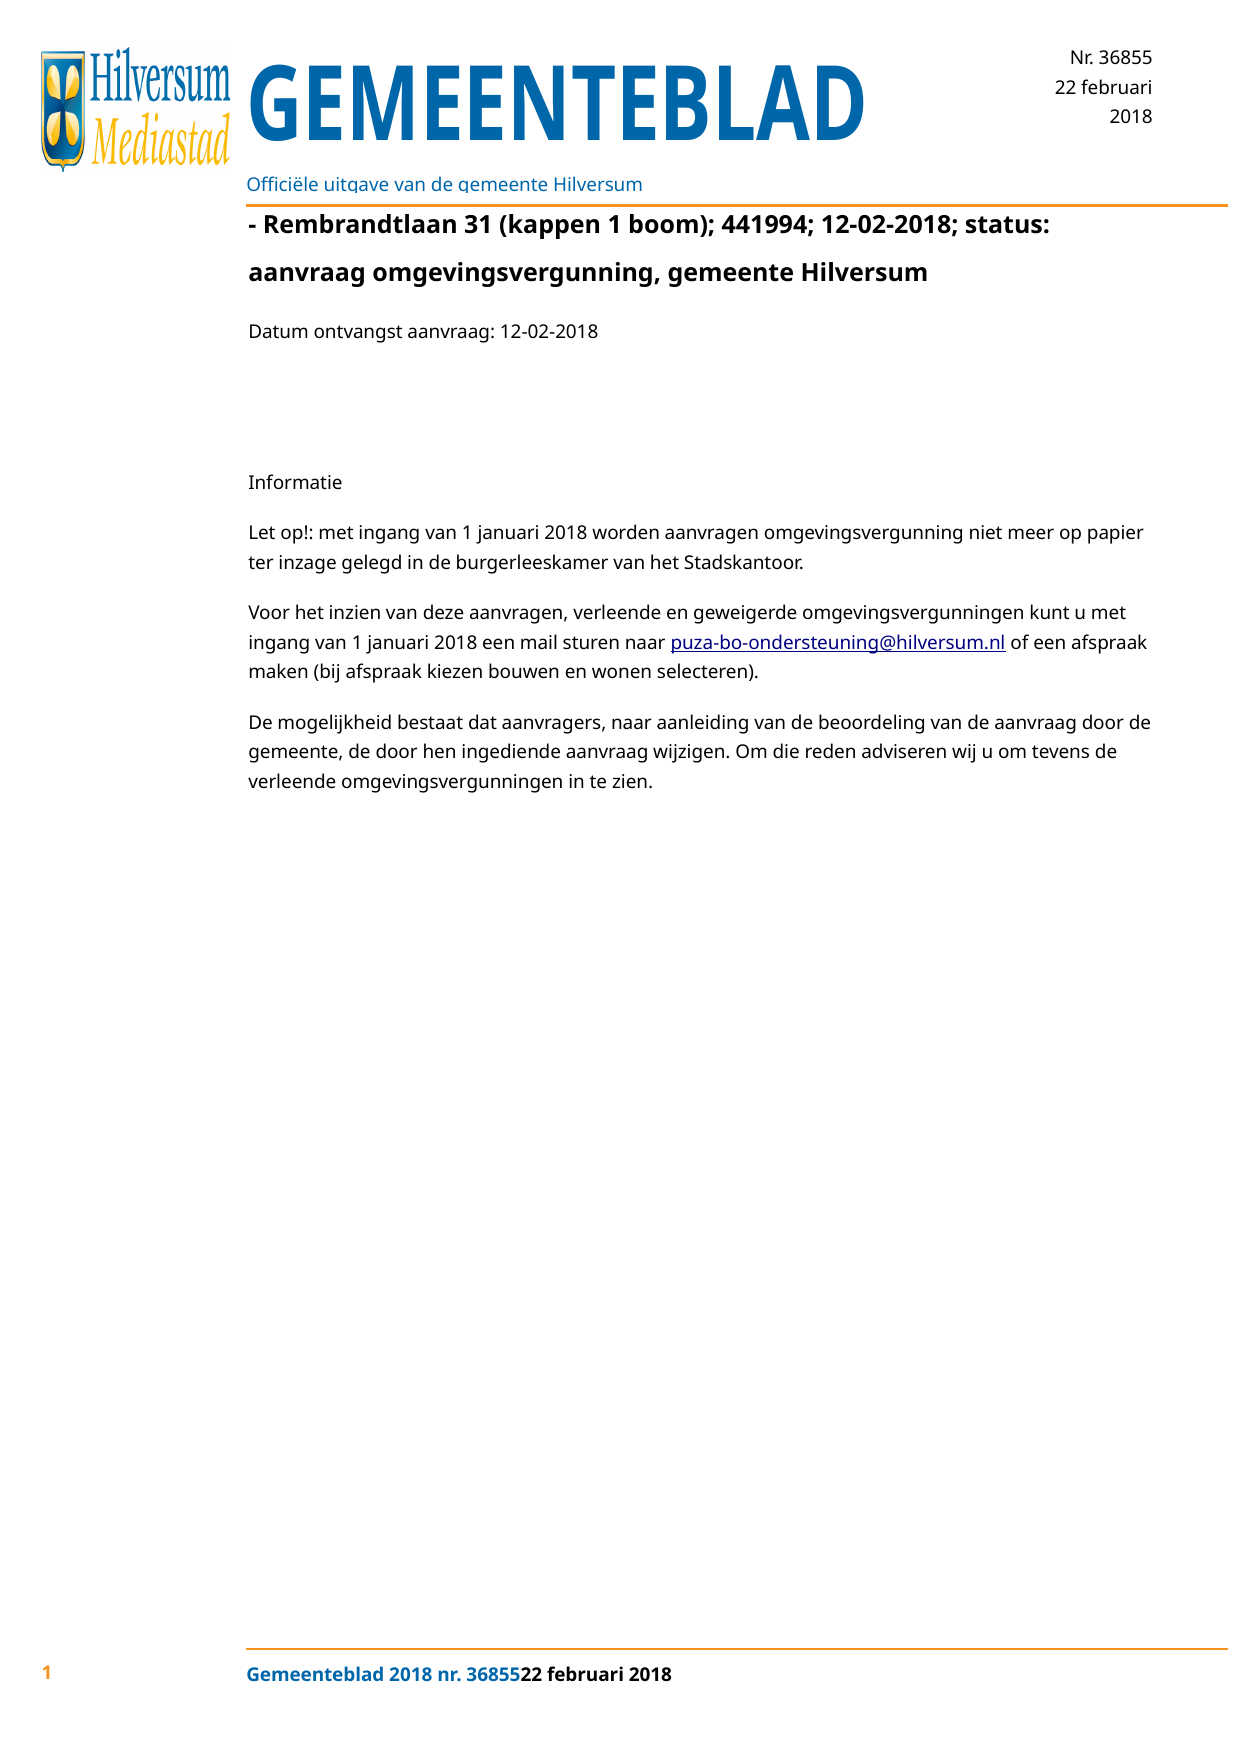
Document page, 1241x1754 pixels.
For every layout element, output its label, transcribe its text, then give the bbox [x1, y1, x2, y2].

text Datum ontvangst aanvraag: 12-02-2018 [248, 318, 1152, 344]
picture [41, 47, 231, 172]
text De mogelijkheid bestaat dat aanvragers, naar aanleiding van de beoordeling van de aanvraag door de gemeente, de door hen ingediende aanvraag wijzigen. Om die reden adviseren wij u om tevens de verleende omgevingsvergunningen in te zien. [248, 709, 1152, 794]
text Let op!: met ingang van 1 januari 2018 worden aanvragen omgevingsvergunning niet meer op papier ter inzage gelegd in de burgerleeskamer van het Stadskantoor. [248, 519, 1152, 575]
text Informatie [248, 469, 1152, 495]
text Voor het inzien van deze aanvragen, verleende en geweigerde omgevingsvergunningen kunt u met ingang van 1 januari 2018 een mail sturen naar puza-bo-ondersteuning@hilversum.nl of een afspraak maken (bij afspraak kiezen bouwen en wonen selecteren). [248, 599, 1152, 684]
text - Rembrandtlaan 31 (kappen 1 boom); 441994; 12-02-2018; status: aanvraag omgevingsvergunning, gemeente Hilversum [248, 207, 1152, 288]
